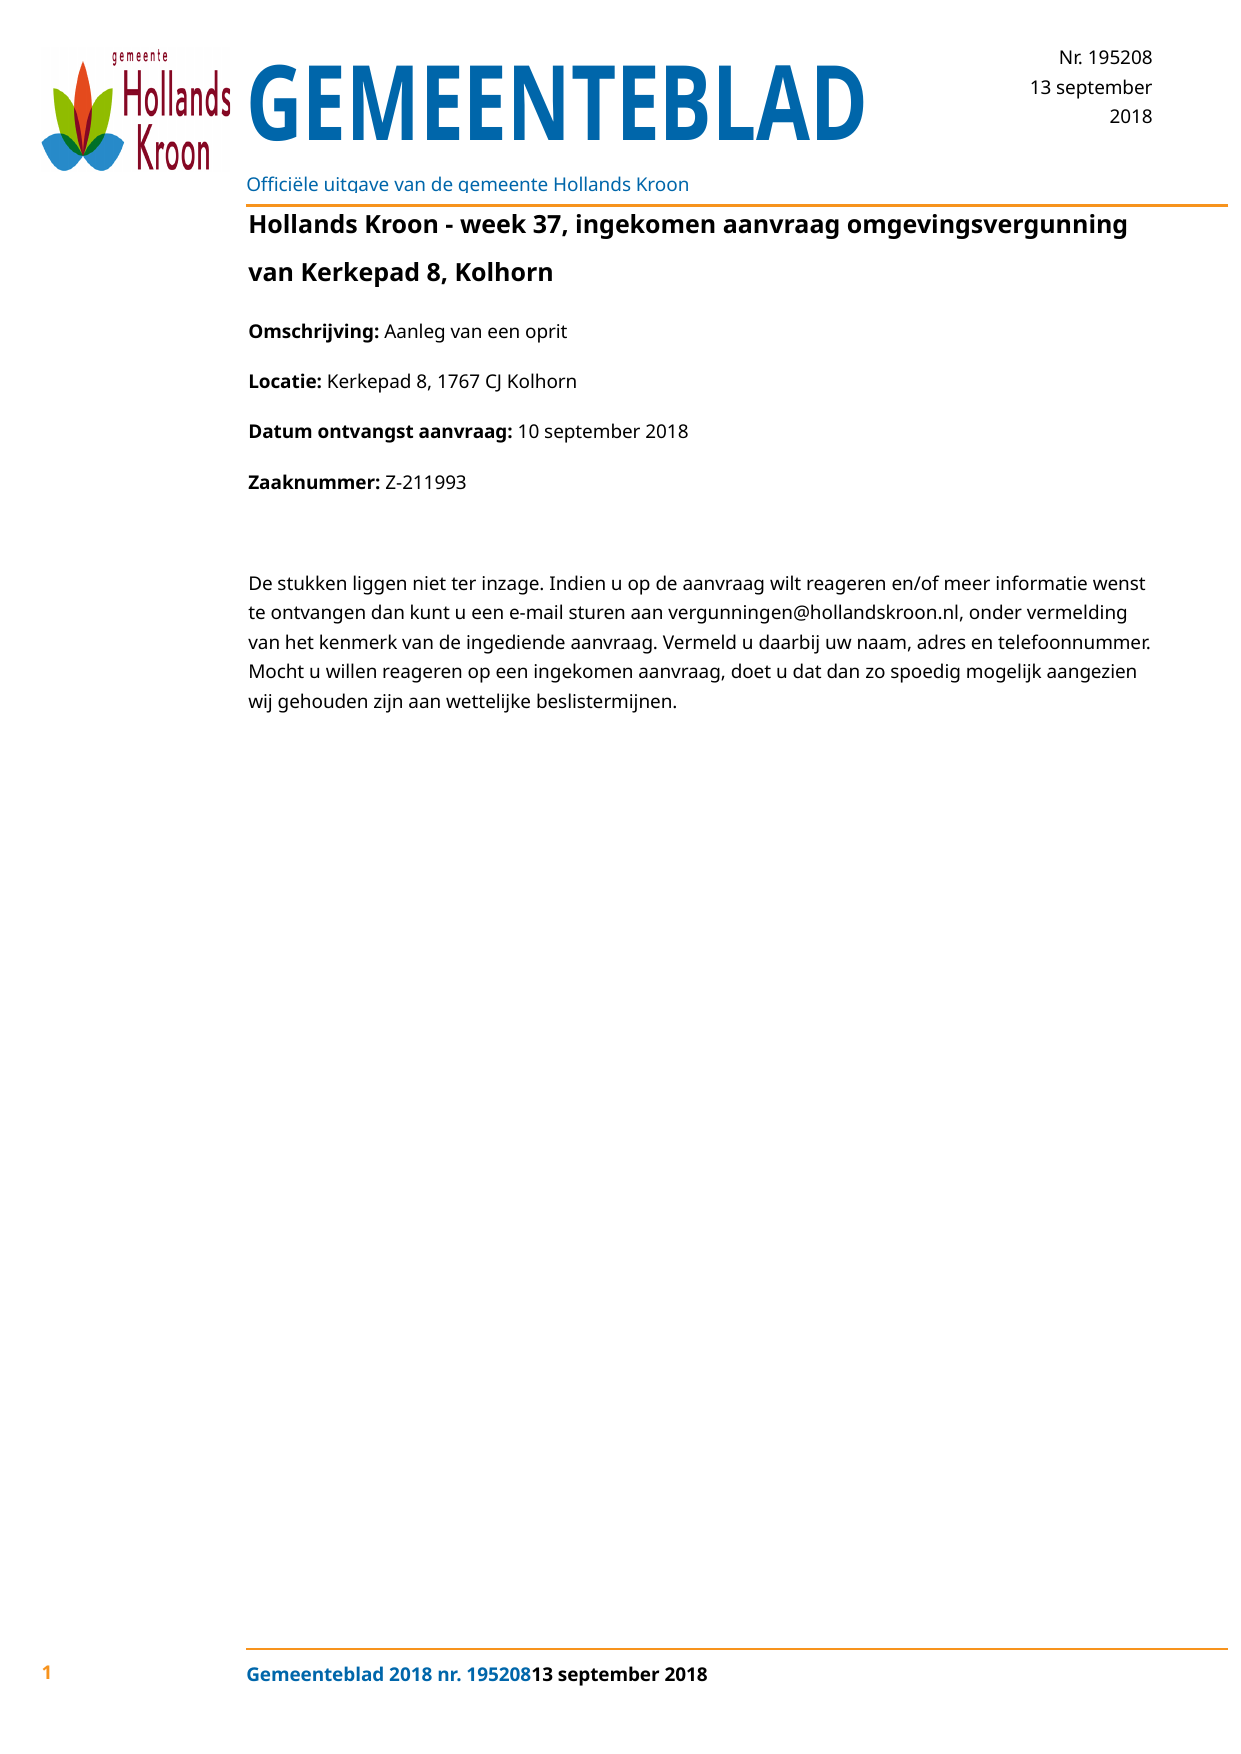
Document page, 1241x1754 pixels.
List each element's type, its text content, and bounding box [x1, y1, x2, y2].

text Zaaknummer: Z-211993 [248, 469, 1152, 495]
text Locatie: Kerkepad 8, 1767 CJ Kolhorn [248, 368, 1152, 394]
text Omschrijving: Aanleg van een oprit [248, 318, 1152, 344]
picture [41, 47, 231, 172]
text Datum ontvangst aanvraag: 10 september 2018 [248, 419, 1152, 444]
text Hollands Kroon - week 37, ingekomen aanvraag omgevingsvergunning van Kerkepad 8, Kolhorn [248, 207, 1152, 288]
text De stukken liggen niet ter inzage. Indien u op de aanvraag wilt reageren en/of meer informatie wenst te ontvangen dan kunt u een e-mail sturen aan vergunningen@hollandskroon.nl, onder vermelding van het kenmerk van de ingediende aanvraag. Vermeld u daarbij uw naam, adres en telefoonnummer. Mocht u willen reageren op een ingekomen aanvraag, doet u dat dan zo spoedig mogelijk aangezien wij gehouden zijn aan wettelijke beslistermijnen. [248, 570, 1152, 714]
